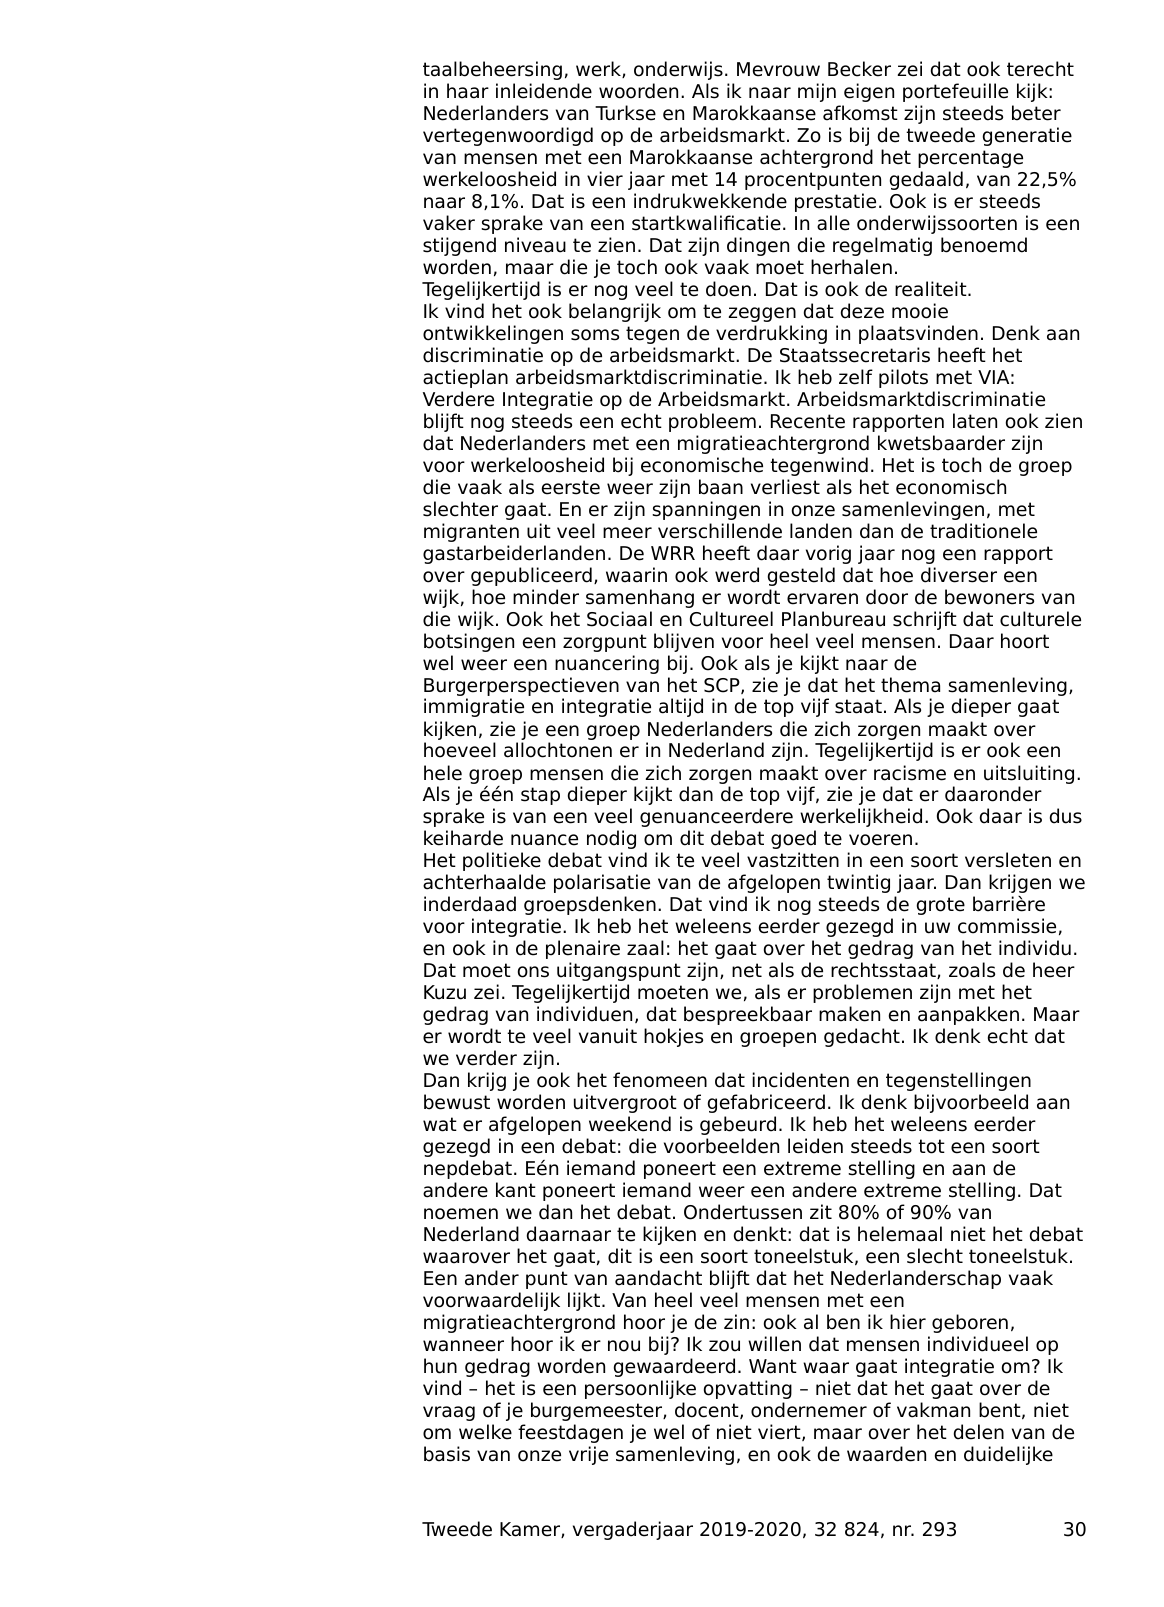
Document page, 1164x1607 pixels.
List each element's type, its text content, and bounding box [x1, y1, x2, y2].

text taalbeheersing, werk, onderwijs. Mevrouw Becker zei dat ook terecht in haar inleidende woorden. Als ik naar mijn eigen portefeuille kijk: Nederlanders van Turkse en Marokkaanse afkomst zijn steeds beter vertegenwoordigd op de arbeidsmarkt. Zo is bij de tweede generatie van mensen met een Marokkaanse achtergrond het percentage werkeloosheid in vier jaar met 14 procentpunten gedaald, van 22,5% naar 8,1%. Dat is een indrukwekkende prestatie. Ook is er steeds vaker sprake van een startkwalificatie. In alle onderwijssoorten is een stijgend niveau te zien. Dat zijn dingen die regelmatig benoemd worden, maar die je toch ook vaak moet herhalen. [422, 59, 1087, 279]
text Tegelijkertijd is er nog veel te doen. Dat is ook de realiteit. [422, 279, 1087, 301]
text Een ander punt van aandacht blijft dat het Nederlanderschap vaak voorwaardelijk lijkt. Van heel veel mensen met een migratieachtergrond hoor je de zin: ook al ben ik hier geboren, wanneer hoor ik er nou bij? Ik zou willen dat mensen individueel op hun gedrag worden gewaardeerd. Want waar gaat integratie om? Ik vind – het is een persoonlijke opvatting – niet dat het gaat over de vraag of je burgemeester, docent, ondernemer of vakman bent, niet om welke feestdagen je wel of niet viert, maar over het delen van de basis van onze vrije samenleving, en ook de waarden en duidelijke [422, 1268, 1087, 1466]
text Dan krijg je ook het fenomeen dat incidenten en tegenstellingen bewust worden uitvergroot of gefabriceerd. Ik denk bijvoorbeeld aan wat er afgelopen weekend is gebeurd. Ik heb het weleens eerder gezegd in een debat: die voorbeelden leiden steeds tot een soort nepdebat. Eén iemand poneert een extreme stelling en aan de andere kant poneert iemand weer een andere extreme stelling. Dat noemen we dan het debat. Ondertussen zit 80% of 90% van Nederland daarnaar te kijken en denkt: dat is helemaal niet het debat waarover het gaat, dit is een soort toneelstuk, een slecht toneelstuk. [422, 1070, 1087, 1268]
text Het politieke debat vind ik te veel vastzitten in een soort versleten en achterhaalde polarisatie van de afgelopen twintig jaar. Dan krijgen we inderdaad groepsdenken. Dat vind ik nog steeds de grote barrière voor integratie. Ik heb het weleens eerder gezegd in uw commissie, en ook in de plenaire zaal: het gaat over het gedrag van het individu. Dat moet ons uitgangspunt zijn, net als de rechtsstaat, zoals de heer Kuzu zei. Tegelijkertijd moeten we, als er problemen zijn met het gedrag van individuen, dat bespreekbaar maken en aanpakken. Maar er wordt te veel vanuit hokjes en groepen gedacht. Ik denk echt dat we verder zijn. [422, 850, 1087, 1070]
text Ik vind het ook belangrijk om te zeggen dat deze mooie ontwikkelingen soms tegen de verdrukking in plaatsvinden. Denk aan discriminatie op de arbeidsmarkt. De Staatssecretaris heeft het actieplan arbeidsmarktdiscriminatie. Ik heb zelf pilots met VIA: Verdere Integratie op de Arbeidsmarkt. Arbeidsmarktdiscriminatie blijft nog steeds een echt probleem. Recente rapporten laten ook zien dat Nederlanders met een migratieachtergrond kwetsbaarder zijn voor werkeloosheid bij economische tegenwind. Het is toch de groep die vaak als eerste weer zijn baan verliest als het economisch slechter gaat. En er zijn spanningen in onze samenlevingen, met migranten uit veel meer verschillende landen dan de traditionele gastarbeiderlanden. De WRR heeft daar vorig jaar nog een rapport over gepubliceerd, waarin ook werd gesteld dat hoe diverser een wijk, hoe minder samenhang er wordt ervaren door de bewoners van die wijk. Ook het Sociaal en Cultureel Planbureau schrijft dat culturele botsingen een zorgpunt blijven voor heel veel mensen. Daar hoort wel weer een nuancering bij. Ook als je kijkt naar de Burgerperspectieven van het SCP, zie je dat het thema samenleving, immigratie en integratie altijd in de top vijf staat. Als je dieper gaat kijken, zie je een groep Nederlanders die zich zorgen maakt over hoeveel allochtonen er in Nederland zijn. Tegelijkertijd is er ook een hele groep mensen die zich zorgen maakt over racisme en uitsluiting. Als je één stap dieper kijkt dan de top vijf, zie je dat er daaronder sprake is van een veel genuanceerdere werkelijkheid. Ook daar is dus keiharde nuance nodig om dit debat goed te voeren. [422, 301, 1087, 850]
